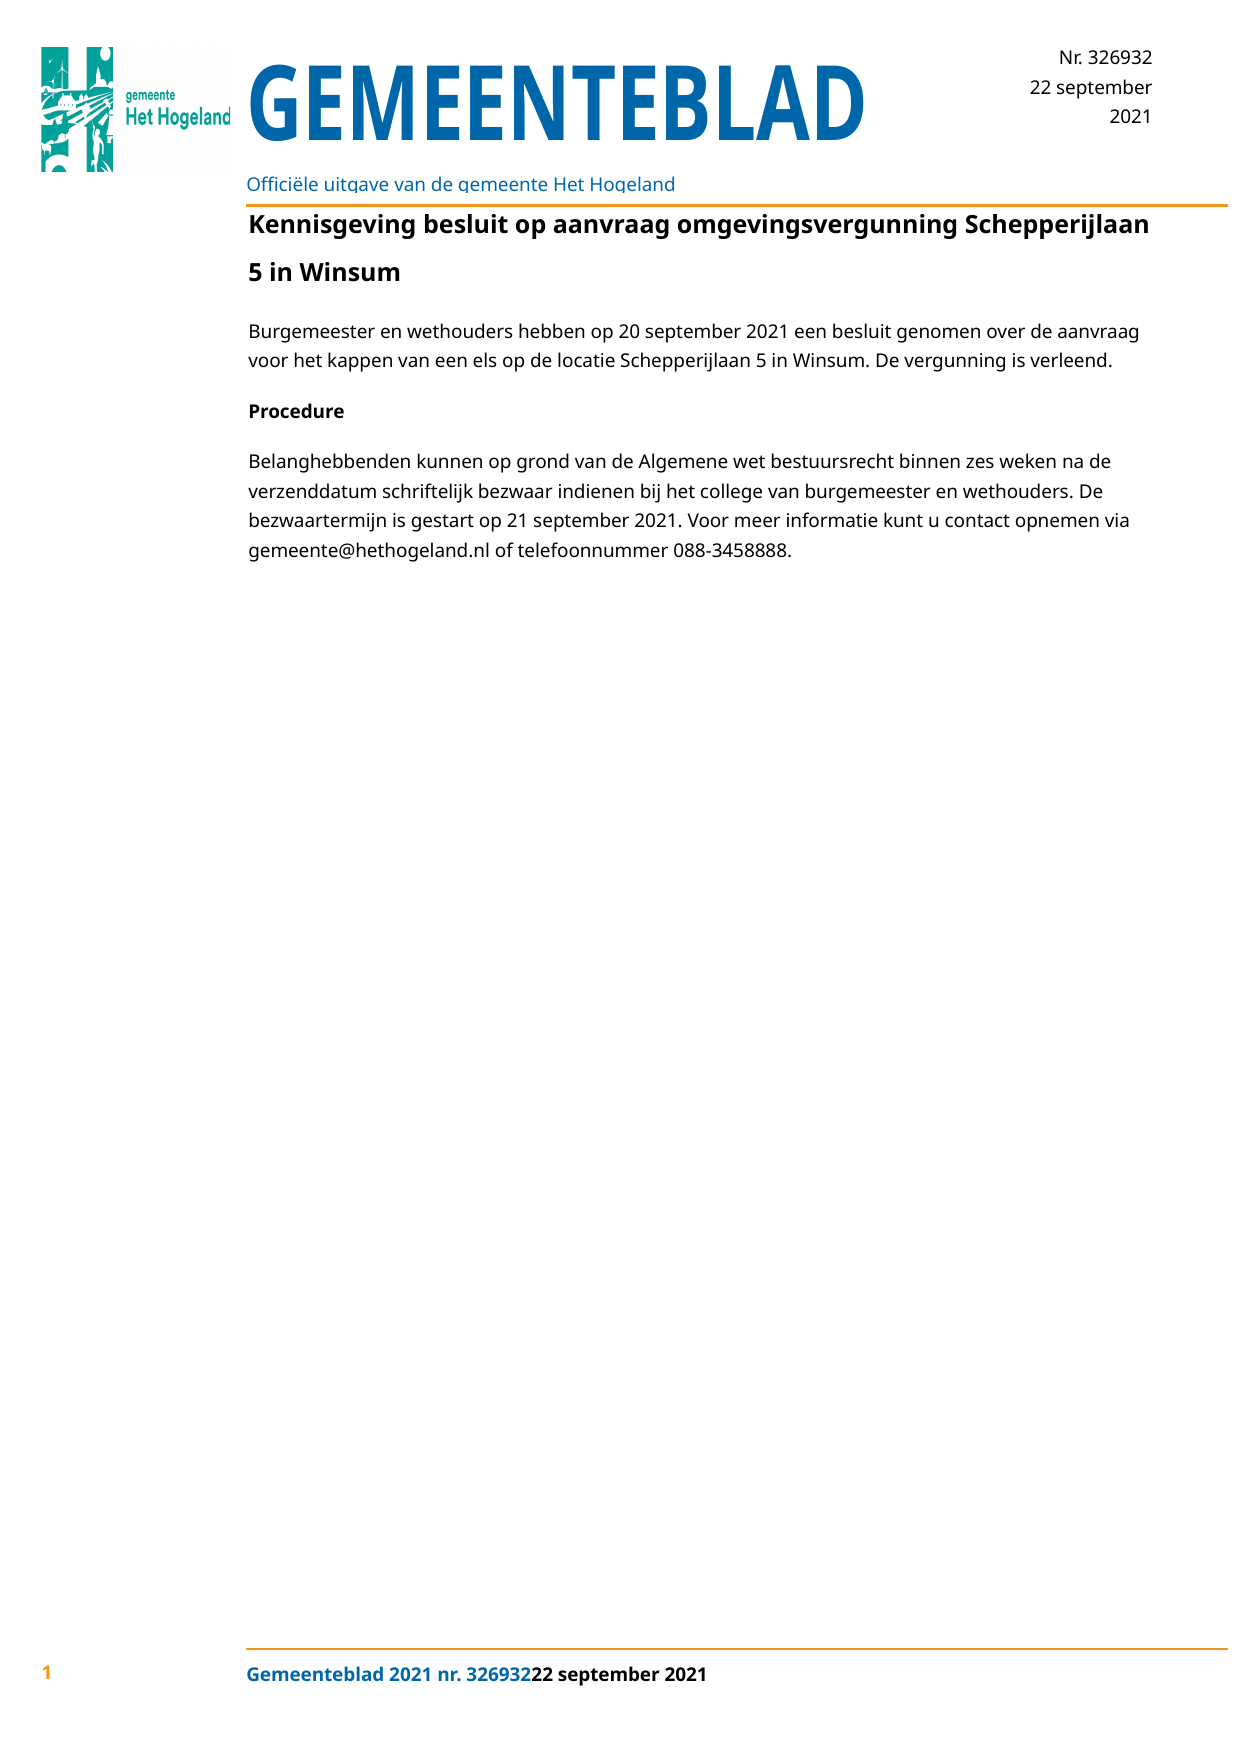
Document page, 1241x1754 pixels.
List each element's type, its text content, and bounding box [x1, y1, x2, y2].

text Belanghebbenden kunnen op grond van de Algemene wet bestuursrecht binnen zes weken na de verzenddatum schriftelijk bezwaar indienen bij het college van burgemeester en wethouders. De bezwaartermijn is gestart op 21 september 2021. Voor meer informatie kunt u contact opnemen via gemeente@hethogeland.nl of telefoonnummer 088-3458888. [248, 448, 1152, 563]
picture [41, 47, 231, 172]
text Kennisgeving besluit op aanvraag omgevingsvergunning Schepperijlaan 5 in Winsum [248, 207, 1152, 288]
text Procedure [248, 398, 1152, 424]
text Burgemeester en wethouders hebben op 20 september 2021 een besluit genomen over de aanvraag voor het kappen van een els op de locatie Schepperijlaan 5 in Winsum. De vergunning is verleend. [248, 318, 1152, 373]
